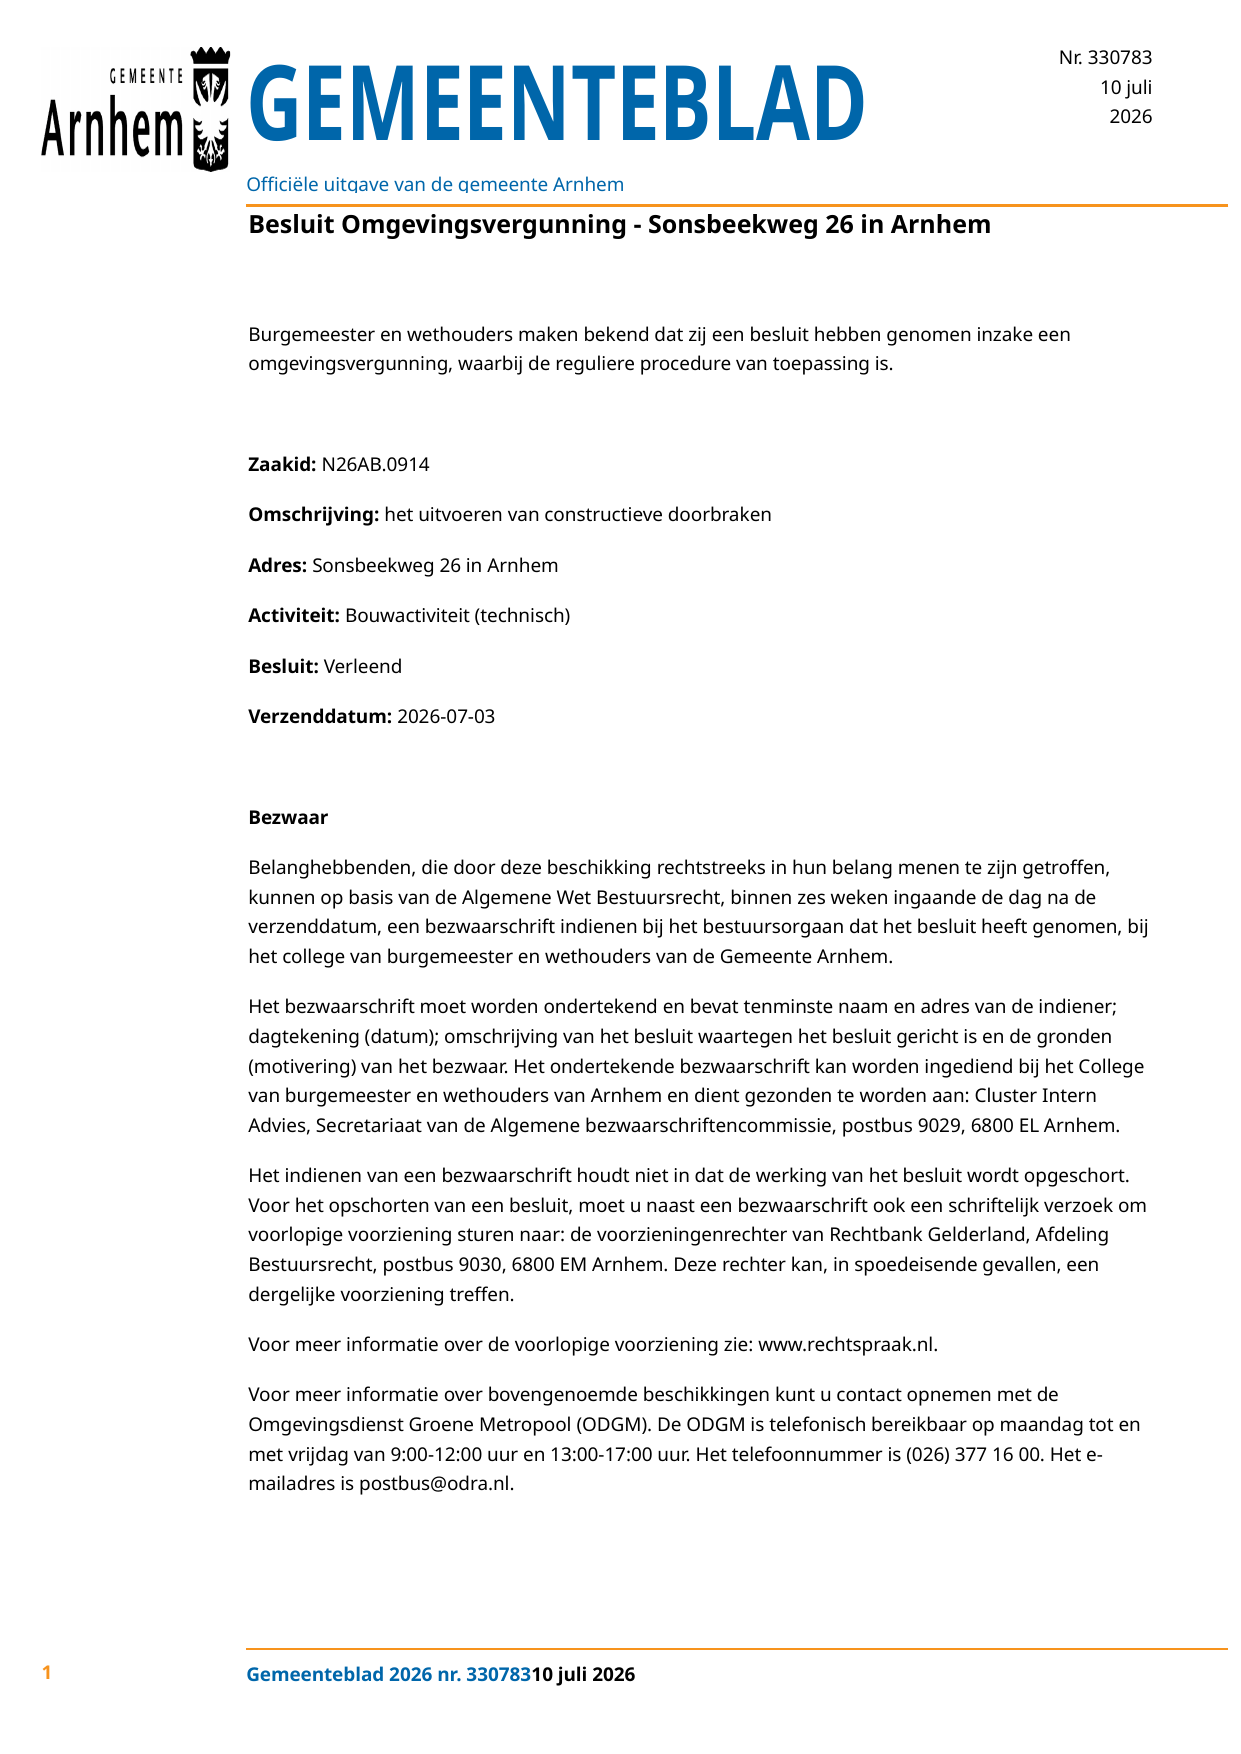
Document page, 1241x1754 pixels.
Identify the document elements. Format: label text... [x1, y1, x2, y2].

text Zaakid: N26AB.0914 [248, 451, 1152, 477]
text Voor meer informatie over bovengenoemde beschikkingen kunt u contact opnemen met de Omgevingsdienst Groene Metropool (ODGM). De ODGM is telefonisch bereikbaar op maandag tot en met vrijdag van 9:00-12:00 uur en 13:00-17:00 uur. Het telefoonnummer is (026) 377 16 00. Het e-mailadres is postbus@odra.nl. [248, 1382, 1152, 1496]
text Bezwaar [248, 804, 1152, 830]
picture [41, 47, 231, 172]
text Het indienen van een bezwaarschrift houdt niet in dat de werking van het besluit wordt opgeschort. Voor het opschorten van een besluit, moet u naast een bezwaarschrift ook een schriftelijk verzoek om voorlopige voorziening sturen naar: de voorzieningenrechter van Rechtbank Gelderland, Afdeling Bestuursrecht, postbus 9030, 6800 EM Arnhem. Deze rechter kan, in spoedeisende gevallen, een dergelijke voorziening treffen. [248, 1162, 1152, 1306]
text Adres: Sonsbeekweg 26 in Arnhem [248, 552, 1152, 578]
text Burgemeester en wethouders maken bekend dat zij een besluit hebben genomen inzake een omgevingsvergunning, waarbij de reguliere procedure van toepassing is. [248, 321, 1152, 376]
text Besluit Omgevingsvergunning - Sonsbeekweg 26 in Arnhem [248, 207, 1152, 241]
text Besluit: Verleend [248, 653, 1152, 678]
text Omschrijving: het uitvoeren van constructieve doorbraken [248, 502, 1152, 527]
text Verzenddatum: 2026-07-03 [248, 703, 1152, 729]
text Belanghebbenden, die door deze beschikking rechtstreeks in hun belang menen te zijn getroffen, kunnen op basis van de Algemene Wet Bestuursrecht, binnen zes weken ingaande de dag na de verzenddatum, een bezwaarschrift indienen bij het bestuursorgaan dat het besluit heeft genomen, bij het college van burgemeester en wethouders van de Gemeente Arnhem. [248, 854, 1152, 969]
text Activiteit: Bouwactiviteit (technisch) [248, 602, 1152, 628]
text Het bezwaarschrift moet worden ondertekend en bevat tenminste naam en adres van de indiener; dagtekening (datum); omschrijving van het besluit waartegen het besluit gericht is en de gronden (motivering) van het bezwaar. Het ondertekende bezwaarschrift kan worden ingediend bij het College van burgemeester en wethouders van Arnhem en dient gezonden te worden aan: Cluster Intern Advies, Secretariaat van de Algemene bezwaarschriftencommissie, postbus 9029, 6800 EL Arnhem. [248, 994, 1152, 1138]
text Voor meer informatie over de voorlopige voorziening zie: www.rechtspraak.nl. [248, 1331, 1152, 1357]
